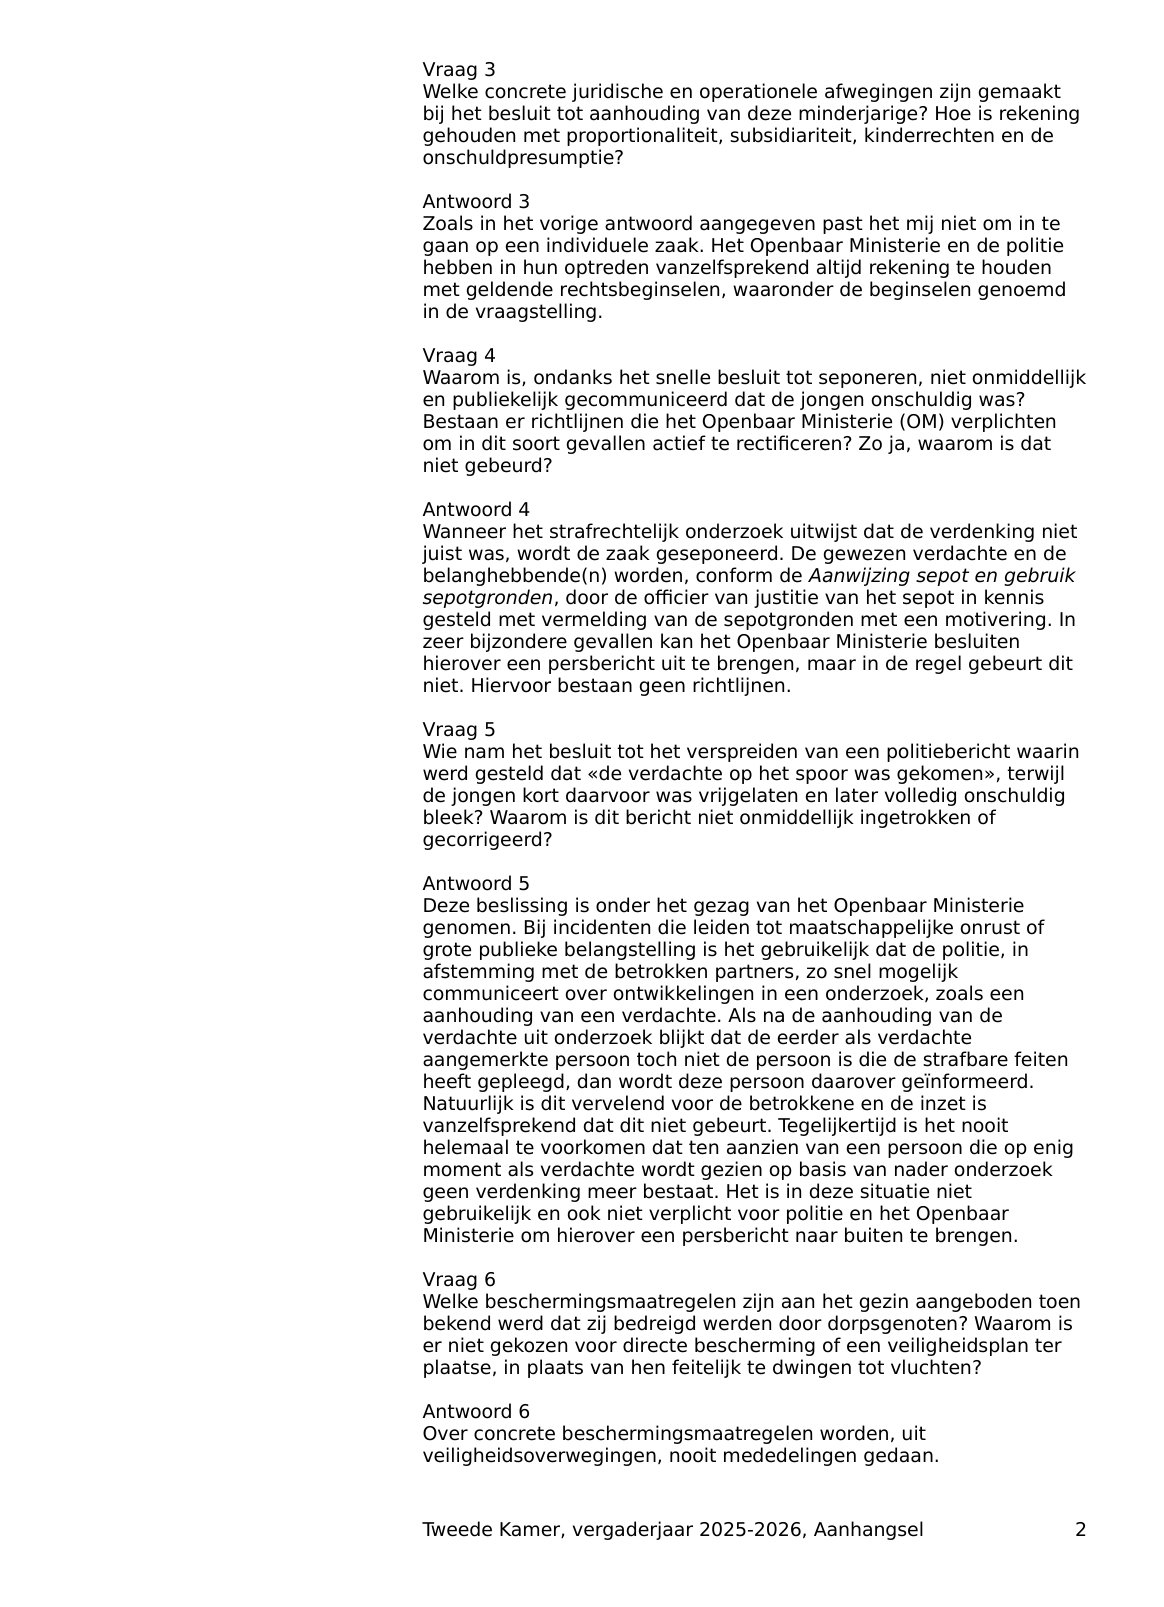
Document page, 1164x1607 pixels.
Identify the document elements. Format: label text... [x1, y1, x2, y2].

text Zoals in het vorige antwoord aangegeven past het mij niet om in te gaan op een individuele zaak. Het Openbaar Ministerie en de politie hebben in hun optreden vanzelfsprekend altijd rekening te houden met geldende rechtsbeginselen, waaronder de beginselen genoemd in de vraagstelling. [422, 213, 1087, 323]
text Welke concrete juridische en operationele afwegingen zijn gemaakt bij het besluit tot aanhouding van deze minderjarige? Hoe is rekening gehouden met proportionaliteit, subsidiariteit, kinderrechten en de onschuldpresumptie? [422, 81, 1087, 169]
text Waarom is, ondanks het snelle besluit tot seponeren, niet onmiddellijk en publiekelijk gecommuniceerd dat de jongen onschuldig was? Bestaan er richtlijnen die het Openbaar Ministerie (OM) verplichten om in dit soort gevallen actief te rectificeren? Zo ja, waarom is dat niet gebeurd? [422, 367, 1087, 477]
text Over concrete beschermingsmaatregelen worden, uit veiligheidsoverwegingen, nooit mededelingen gedaan. [422, 1423, 1087, 1467]
text Welke beschermingsmaatregelen zijn aan het gezin aangeboden toen bekend werd dat zij bedreigd werden door dorpsgenoten? Waarom is er niet gekozen voor directe bescherming of een veiligheidsplan ter plaatse, in plaats van hen feitelijk te dwingen tot vluchten? [422, 1291, 1087, 1379]
text Vraag 4 [422, 345, 1087, 367]
text Wie nam het besluit tot het verspreiden van een politiebericht waarin werd gesteld dat «de verdachte op het spoor was gekomen», terwijl de jongen kort daarvoor was vrijgelaten en later volledig onschuldig bleek? Waarom is dit bericht niet onmiddellijk ingetrokken of gecorrigeerd? [422, 741, 1087, 851]
text Deze beslissing is onder het gezag van het Openbaar Ministerie genomen. Bij incidenten die leiden tot maatschappelijke onrust of grote publieke belangstelling is het gebruikelijk dat de politie, in afstemming met de betrokken partners, zo snel mogelijk communiceert over ontwikkelingen in een onderzoek, zoals een aanhouding van een verdachte. Als na de aanhouding van de verdachte uit onderzoek blijkt dat de eerder als verdachte aangemerkte persoon toch niet de persoon is die de strafbare feiten heeft gepleegd, dan wordt deze persoon daarover geïnformeerd. Natuurlijk is dit vervelend voor de betrokkene en de inzet is vanzelfsprekend dat dit niet gebeurt. Tegelijkertijd is het nooit helemaal te voorkomen dat ten aanzien van een persoon die op enig moment als verdachte wordt gezien op basis van nader onderzoek geen verdenking meer bestaat. Het is in deze situatie niet gebruikelijk en ook niet verplicht voor politie en het Openbaar Ministerie om hierover een persbericht naar buiten te brengen. [422, 895, 1087, 1247]
text Antwoord 6 [422, 1401, 1087, 1423]
text Vraag 5 [422, 719, 1087, 741]
text Antwoord 4 [422, 499, 1087, 521]
text Vraag 6 [422, 1269, 1087, 1291]
text Antwoord 3 [422, 191, 1087, 213]
text Antwoord 5 [422, 873, 1087, 895]
text Vraag 3 [422, 59, 1087, 81]
text Wanneer het strafrechtelijk onderzoek uitwijst dat de verdenking niet juist was, wordt de zaak geseponeerd. De gewezen verdachte en de belanghebbende(n) worden, conform de Aanwijzing sepot en gebruik sepotgronden, door de officier van justitie van het sepot in kennis gesteld met vermelding van de sepotgronden met een motivering. In zeer bijzondere gevallen kan het Openbaar Ministerie besluiten hierover een persbericht uit te brengen, maar in de regel gebeurt dit niet. Hiervoor bestaan geen richtlijnen. [422, 521, 1087, 697]
